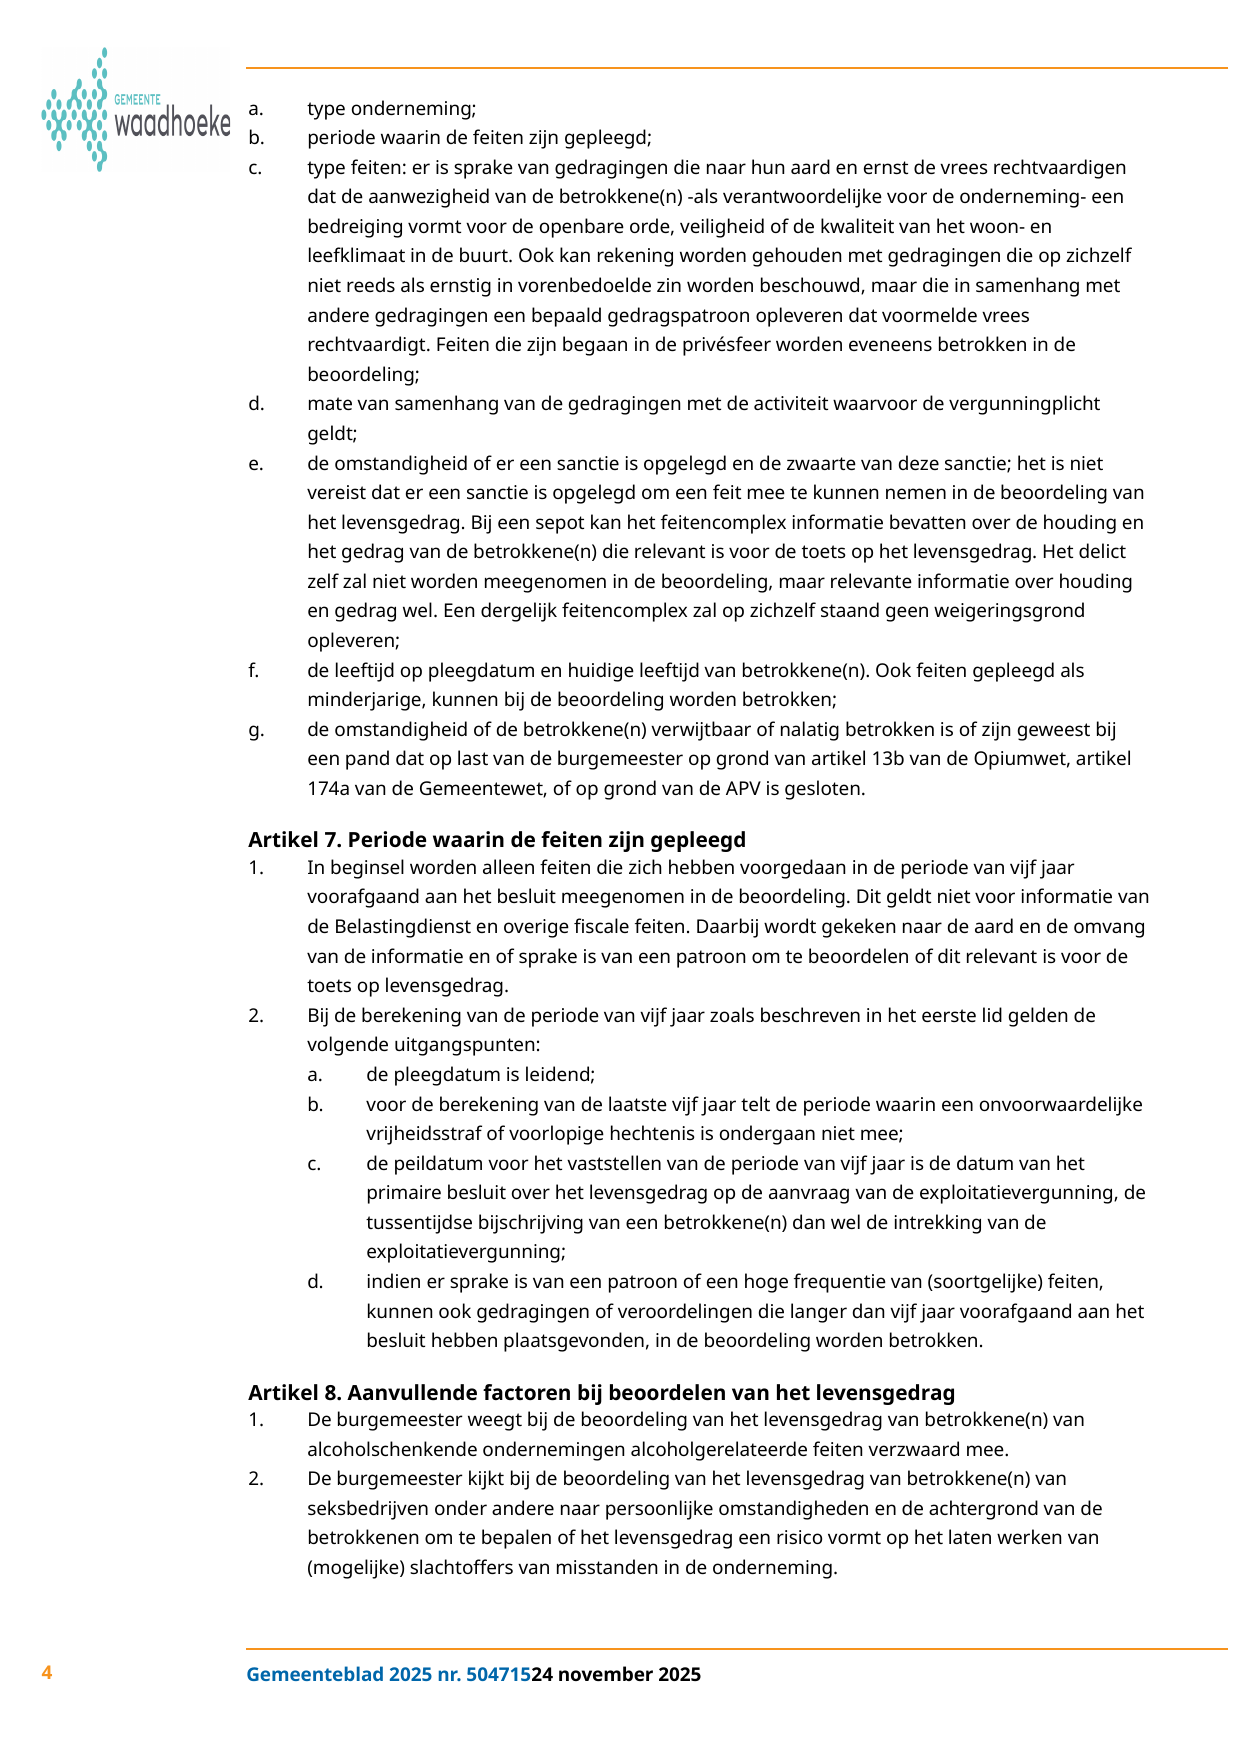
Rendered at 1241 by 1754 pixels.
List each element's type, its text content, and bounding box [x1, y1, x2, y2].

list De burgemeester kijkt bij de beoordeling van het levensgedrag van betrokkene(n) van seksbedrijven onder andere naar persoonlijke omstandigheden en de achtergrond van de betrokkenen om te bepalen of het levensgedrag een risico vormt op het laten werken van (mogelijke) slachtoffers van misstanden in de onderneming. [248, 1465, 1152, 1580]
list periode waarin de feiten zijn gepleegd; [248, 124, 1152, 150]
list de omstandigheid of er een sanctie is opgelegd en de zwaarte van deze sanctie; het is niet vereist dat er een sanctie is opgelegd om een feit mee te kunnen nemen in de beoordeling van het levensgedrag. Bij een sepot kan het feitencomplex informatie bevatten over de houding en het gedrag van de betrokkene(n) die relevant is voor de toets op het levensgedrag. Het delict zelf zal niet worden meegenomen in de beoordeling, maar relevante informatie over houding en gedrag wel. Een dergelijk feitencomplex zal op zichzelf staand geen weigeringsgrond opleveren; [248, 450, 1152, 653]
list De burgemeester weegt bij de beoordeling van het levensgedrag van betrokkene(n) van alcoholschenkende ondernemingen alcoholgerelateerde feiten verzwaard mee. [248, 1406, 1152, 1462]
list de omstandigheid of de betrokkene(n) verwijtbaar of nalatig betrokken is of zijn geweest bij een pand dat op last van de burgemeester op grond van artikel 13b van de Opiumwet, artikel 174a van de Gemeentewet, of op grond van de APV is gesloten. [248, 716, 1152, 801]
list In beginsel worden alleen feiten die zich hebben voorgedaan in de periode van vijf jaar voorafgaand aan het besluit meegenomen in de beoordeling. Dit geldt niet voor informatie van de Belastingdienst en overige fiscale feiten. Daarbij wordt gekeken naar de aard en de omvang van de informatie en of sprake is van een patroon om te beoordelen of dit relevant is voor de toets op levensgedrag. [248, 854, 1152, 998]
picture [41, 47, 231, 172]
list de leeftijd op pleegdatum en huidige leeftijd van betrokkene(n). Ook feiten gepleegd als minderjarige, kunnen bij de beoordeling worden betrokken; [248, 657, 1152, 712]
list de pleegdatum is leidend; [307, 1061, 1152, 1087]
list mate van samenhang van de gedragingen met de activiteit waarvoor de vergunningplicht geldt; [248, 391, 1152, 446]
list indien er sprake is van een patroon of een hoge frequentie van (soortgelijke) feiten, kunnen ook gedragingen of veroordelingen die langer dan vijf jaar voorafgaand aan het besluit hebben plaatsgevonden, in de beoordeling worden betrokken. [307, 1268, 1152, 1353]
list type feiten: er is sprake van gedragingen die naar hun aard en ernst de vrees rechtvaardigen dat de aanwezigheid van de betrokkene(n) -als verantwoordelijke voor de onderneming- een bedreiging vormt voor de openbare orde, veiligheid of de kwaliteit van het woon- en leefklimaat in de buurt. Ook kan rekening worden gehouden met gedragingen die op zichzelf niet reeds als ernstig in vorenbedoelde zin worden beschouwd, maar die in samenhang met andere gedragingen een bepaald gedragspatroon opleveren dat voormelde vrees rechtvaardigt. Feiten die zijn begaan in de privésfeer worden eveneens betrokken in de beoordeling; [248, 154, 1152, 387]
text Artikel 8. Aanvullende factoren bij beoordelen van het levensgedrag [248, 1378, 1152, 1406]
text Artikel 7. Periode waarin de feiten zijn gepleegd [248, 826, 1152, 854]
list voor de berekening van de laatste vijf jaar telt de periode waarin een onvoorwaardelijke vrijheidsstraf of voorlopige hechtenis is ondergaan niet mee; [307, 1091, 1152, 1146]
list Bij de berekening van de periode van vijf jaar zoals beschreven in het eerste lid gelden de volgende uitgangspunten: [248, 1002, 1152, 1057]
list type onderneming; [248, 95, 1152, 121]
list de peildatum voor het vaststellen van de periode van vijf jaar is de datum van het primaire besluit over het levensgedrag op de aanvraag van de exploitatievergunning, de tussentijdse bijschrijving van een betrokkene(n) dan wel de intrekking van de exploitatievergunning; [307, 1150, 1152, 1264]
